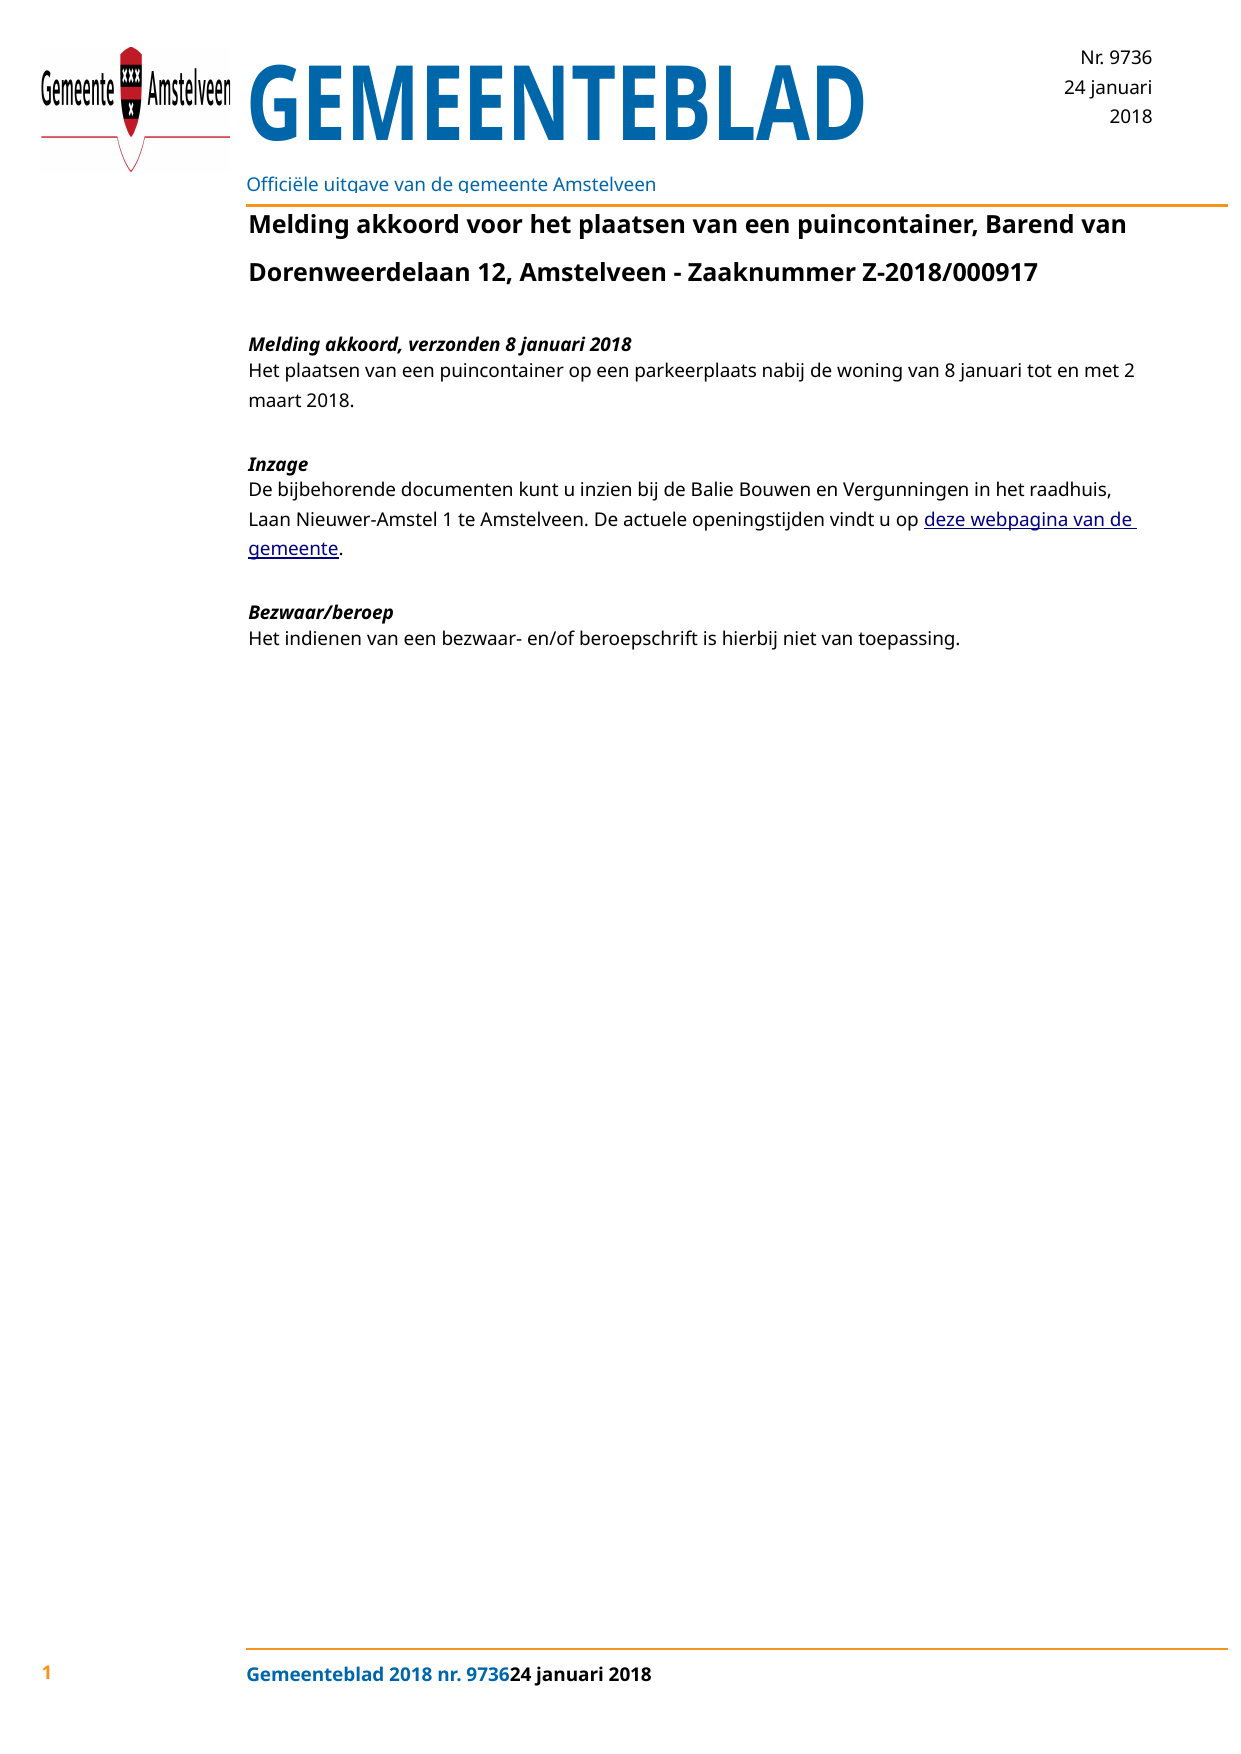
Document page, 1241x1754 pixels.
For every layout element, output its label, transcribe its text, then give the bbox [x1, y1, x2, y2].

text De bijbehorende documenten kunt u inzien bij de Balie Bouwen en Vergunningen in het raadhuis, Laan Nieuwer-Amstel 1 te Amstelveen. De actuele openingstijden vindt u op deze webpagina van de gemeente. [248, 476, 1152, 561]
text Melding akkoord voor het plaatsen van een puincontainer, Barend van Dorenweerdelaan 12, Amstelveen - Zaaknummer Z-2018/000917 [248, 207, 1152, 288]
text Het plaatsen van een puincontainer op een parkeerplaats nabij de woning van 8 januari tot en met 2 maart 2018. [248, 357, 1152, 412]
text Inzage [248, 451, 1152, 476]
picture [41, 47, 231, 172]
text Het indienen van een bezwaar- en/of beroepschrift is hierbij niet van toepassing. [248, 625, 1152, 651]
text Melding akkoord, verzonden 8 januari 2018 [248, 331, 1152, 357]
text Bezwaar/beroep [248, 599, 1152, 625]
